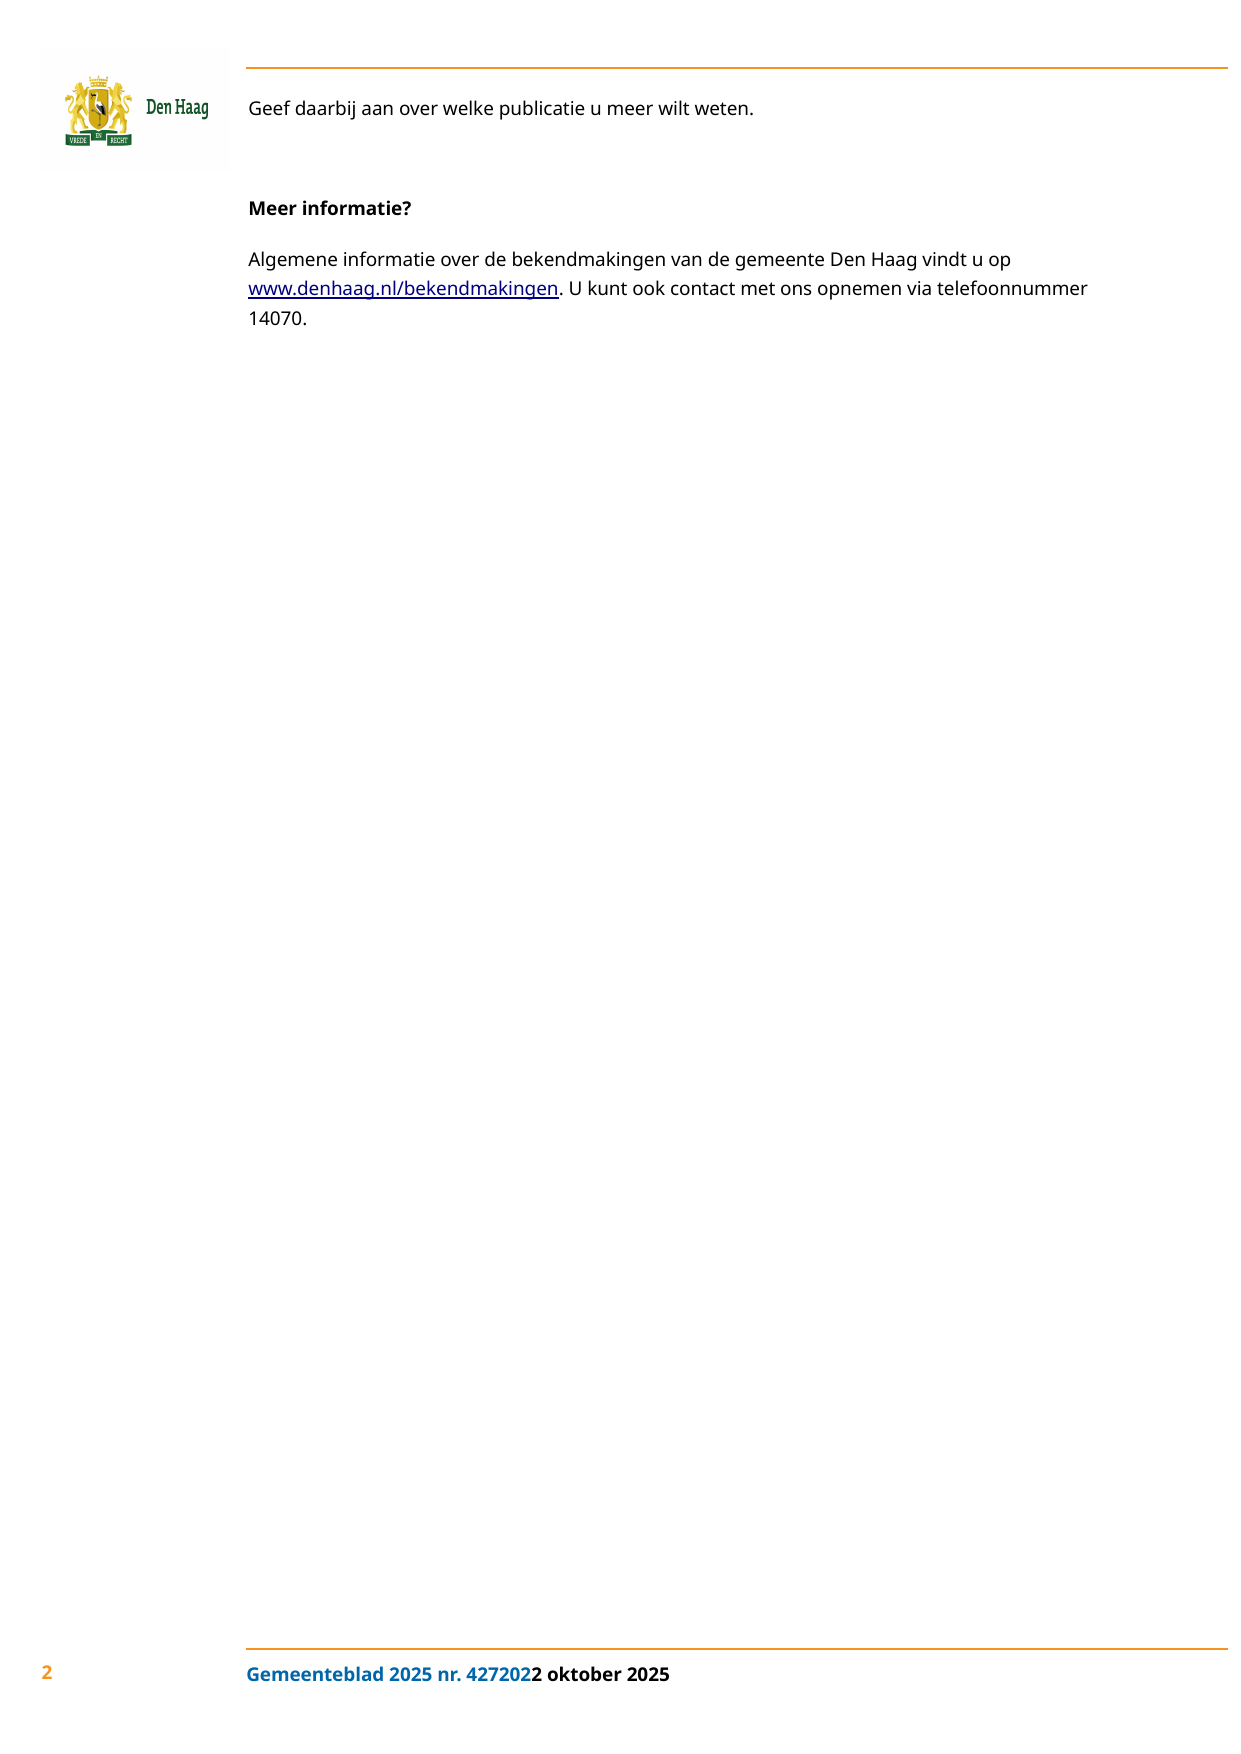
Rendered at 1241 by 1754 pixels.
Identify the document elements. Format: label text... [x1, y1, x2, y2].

text Meer informatie? [248, 196, 1152, 221]
picture [41, 47, 231, 172]
text Geef daarbij aan over welke publicatie u meer wilt weten. [248, 95, 1152, 121]
text Algemene informatie over de bekendmakingen van de gemeente Den Haag vindt u op www.denhaag.nl/bekendmakingen. U kunt ook contact met ons opnemen via telefoonnummer 14070. [248, 246, 1152, 331]
